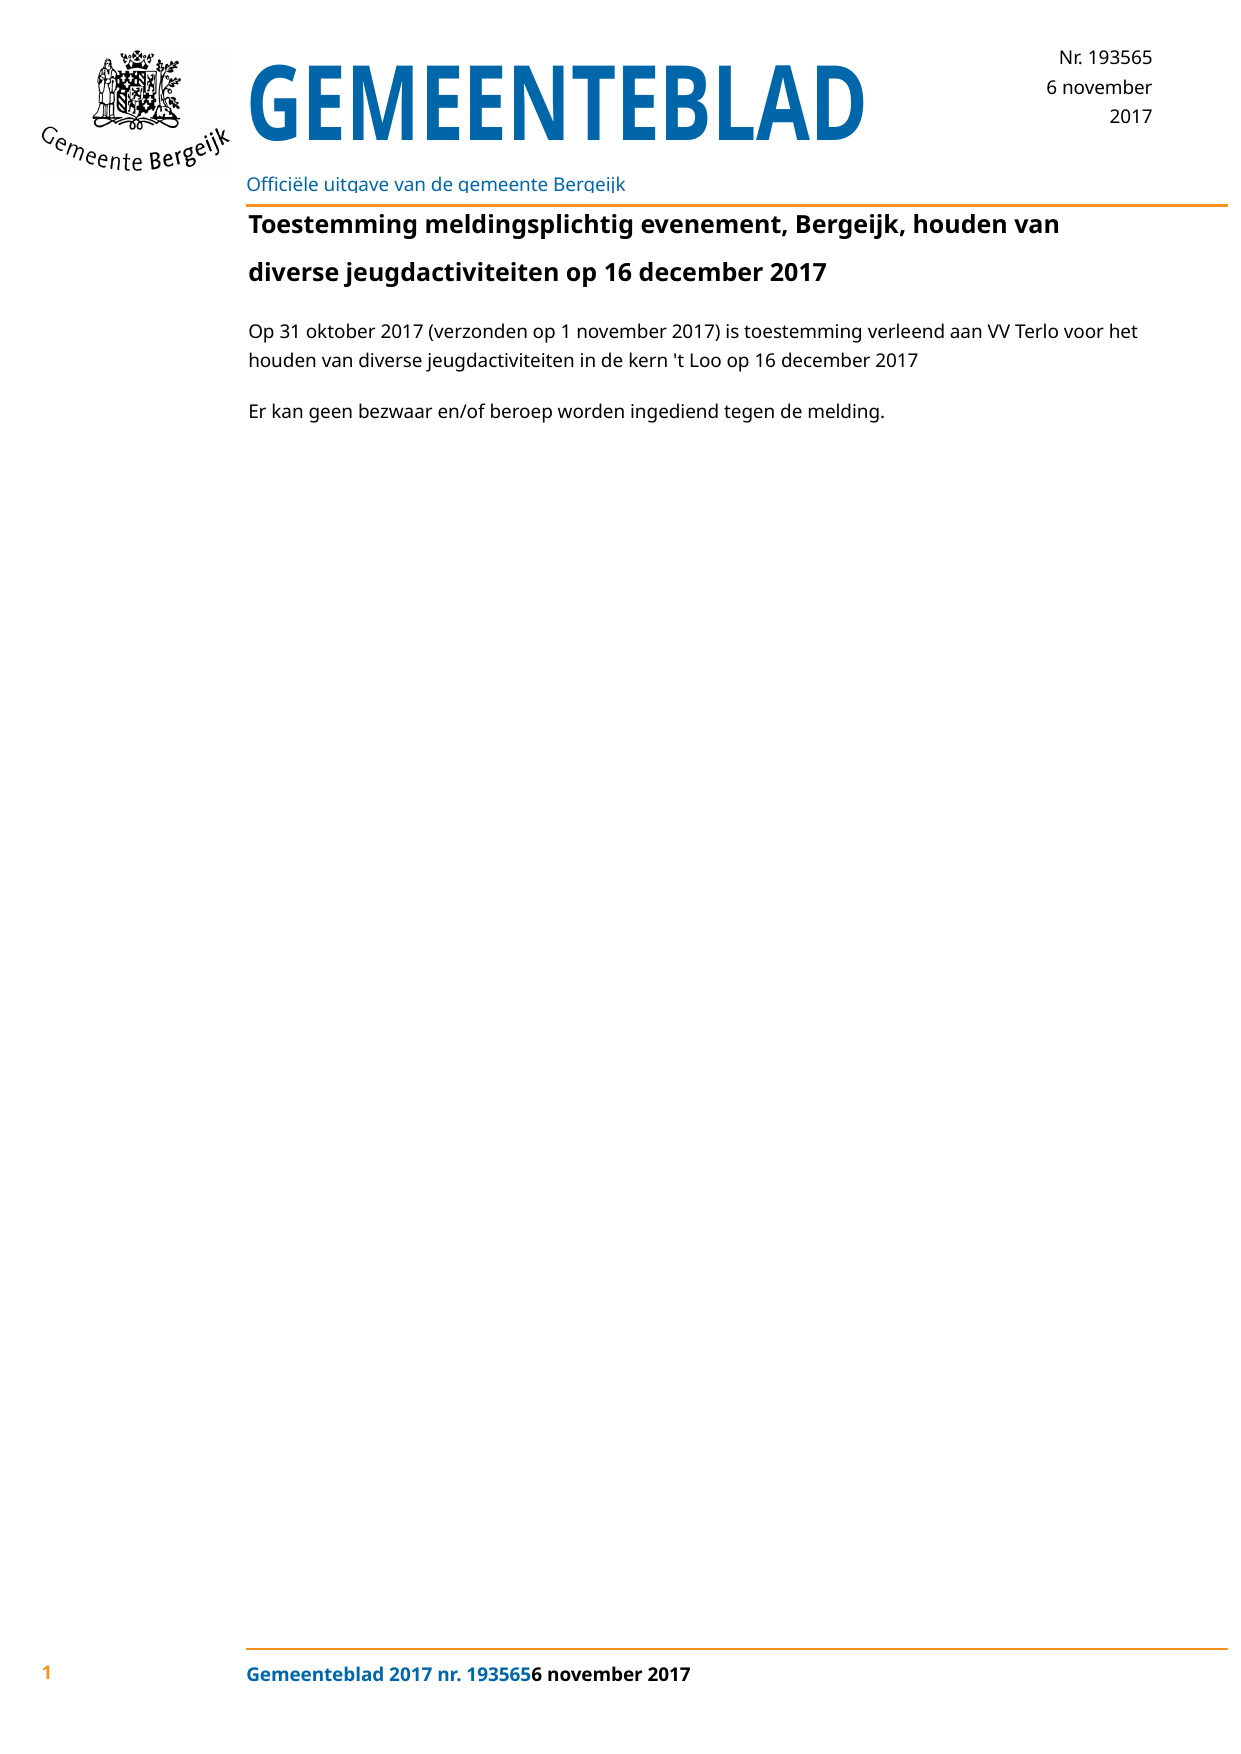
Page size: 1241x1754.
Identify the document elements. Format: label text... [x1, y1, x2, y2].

text Toestemming meldingsplichtig evenement, Bergeijk, houden van diverse jeugdactiviteiten op 16 december 2017 [248, 207, 1152, 288]
text Op 31 oktober 2017 (verzonden op 1 november 2017) is toestemming verleend aan VV Terlo voor het houden van diverse jeugdactiviteiten in de kern 't Loo op 16 december 2017 [248, 318, 1152, 373]
text Er kan geen bezwaar en/of beroep worden ingediend tegen de melding. [248, 398, 1152, 424]
picture [41, 47, 231, 172]
